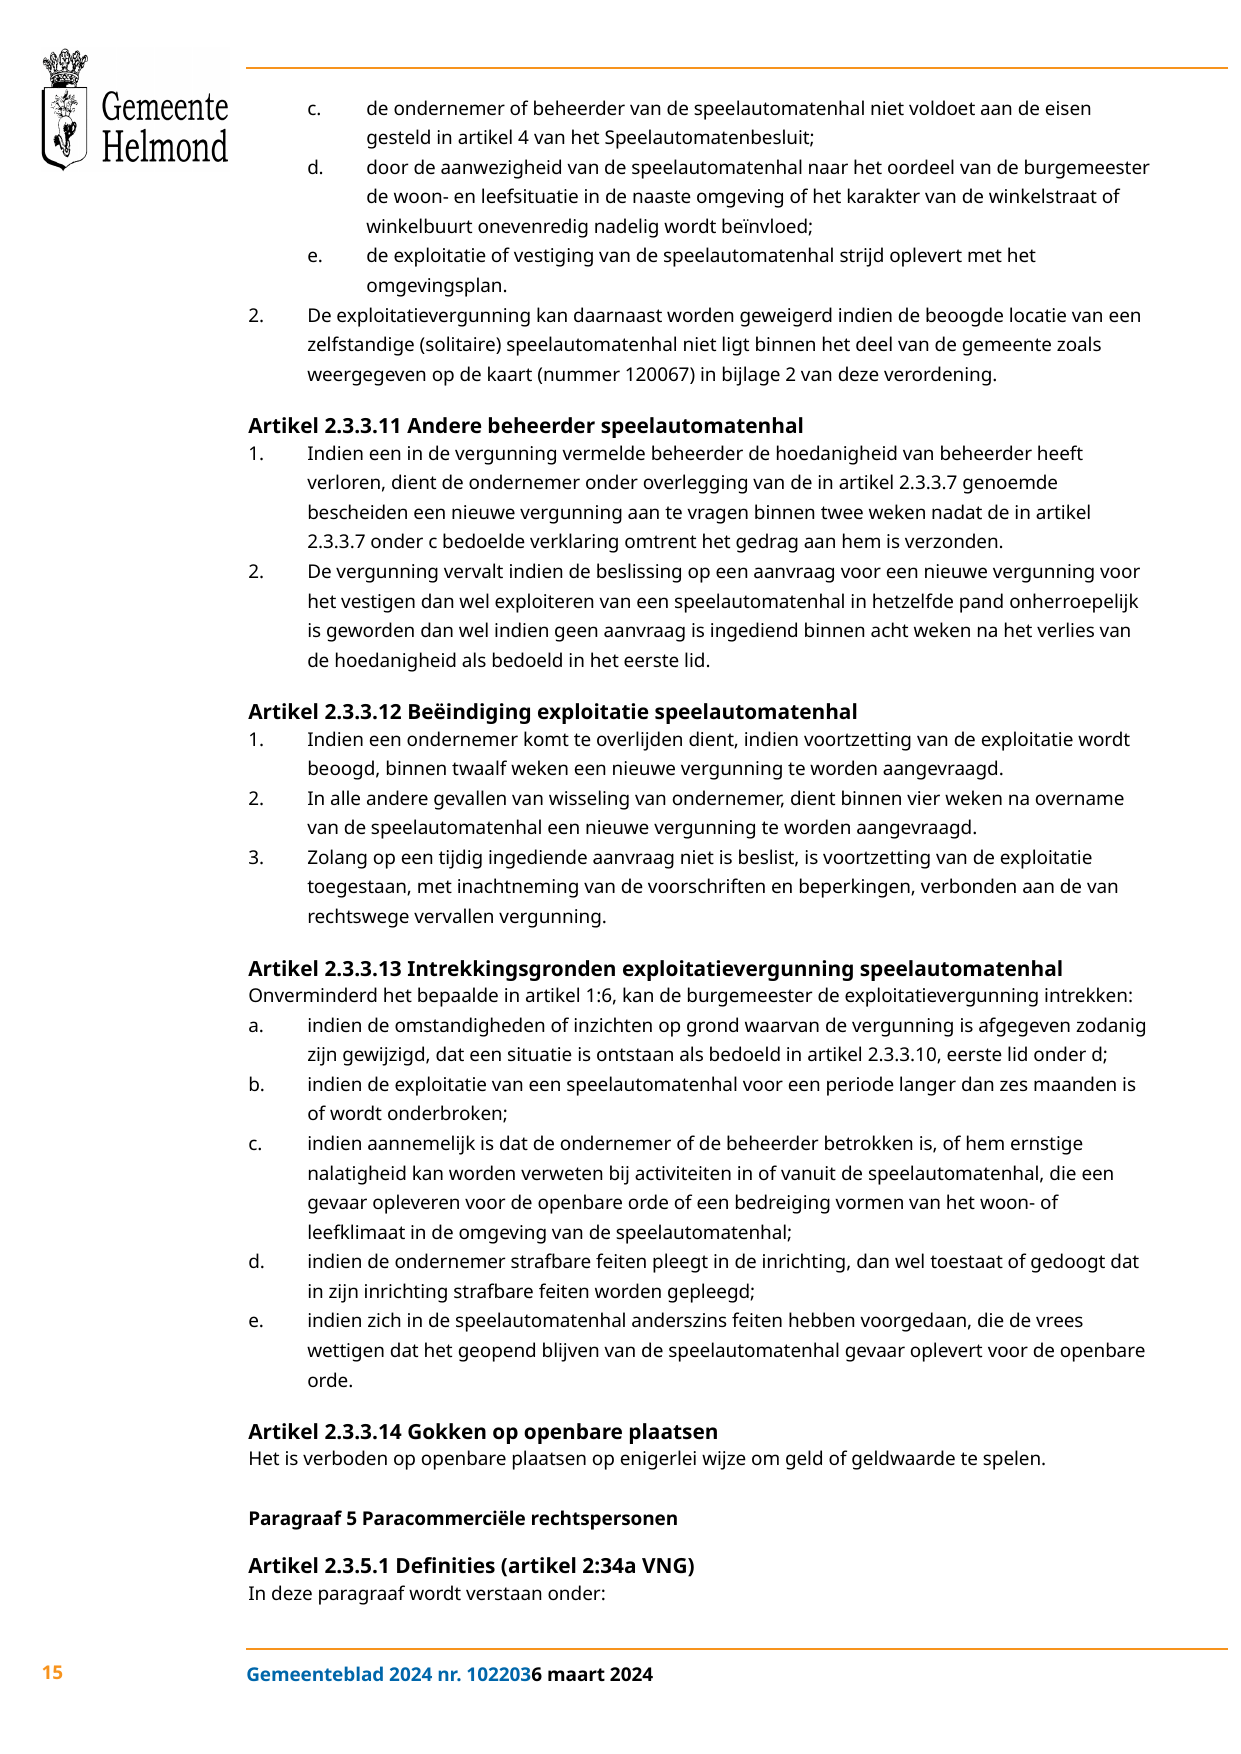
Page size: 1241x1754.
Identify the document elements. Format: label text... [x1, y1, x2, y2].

picture [41, 47, 231, 172]
list Zolang op een tijdig ingediende aanvraag niet is beslist, is voortzetting van de exploitatie toegestaan, met inachtneming van de voorschriften en beperkingen, verbonden aan de van rechtswege vervallen vergunning. [248, 844, 1152, 929]
text Onverminderd het bepaalde in artikel 1:6, kan de burgemeester de exploitatievergunning intrekken: [248, 982, 1152, 1008]
text Paragraaf 5 Paracommerciële rechtspersonen [248, 1505, 1152, 1531]
list de ondernemer of beheerder van de speelautomatenhal niet voldoet aan de eisen gesteld in artikel 4 van het Speelautomatenbesluit; [307, 95, 1152, 150]
text Artikel 2.3.3.14 Gokken op openbare plaatsen [248, 1417, 1152, 1446]
list indien de omstandigheden of inzichten op grond waarvan de vergunning is afgegeven zodanig zijn gewijzigd, dat een situatie is ontstaan als bedoeld in artikel 2.3.3.10, eerste lid onder d; [248, 1012, 1152, 1067]
text Het is verboden op openbare plaatsen op enigerlei wijze om geld of geldwaarde te spelen. [248, 1446, 1152, 1471]
list indien de ondernemer strafbare feiten pleegt in de inrichting, dan wel toestaat of gedoogt dat in zijn inrichting strafbare feiten worden gepleegd; [248, 1248, 1152, 1304]
list De exploitatievergunning kan daarnaast worden geweigerd indien de beoogde locatie van een zelfstandige (solitaire) speelautomatenhal niet ligt binnen het deel van de gemeente zoals weergegeven op de kaart (nummer 120067) in bijlage 2 van deze verordening. [248, 302, 1152, 387]
text Artikel 2.3.3.12 Beëindiging exploitatie speelautomatenhal [248, 697, 1152, 726]
text Artikel 2.3.3.13 Intrekkingsgronden exploitatievergunning speelautomatenhal [248, 954, 1152, 982]
list de exploitatie of vestiging van de speelautomatenhal strijd oplevert met het omgevingsplan. [307, 243, 1152, 298]
list In alle andere gevallen van wisseling van ondernemer, dient binnen vier weken na overname van de speelautomatenhal een nieuwe vergunning te worden aangevraagd. [248, 785, 1152, 840]
list Indien een ondernemer komt te overlijden dient, indien voortzetting van de exploitatie wordt beoogd, binnen twaalf weken een nieuwe vergunning te worden aangevraagd. [248, 726, 1152, 781]
text Artikel 2.3.3.11 Andere beheerder speelautomatenhal [248, 411, 1152, 440]
list indien de exploitatie van een speelautomatenhal voor een periode langer dan zes maanden is of wordt onderbroken; [248, 1071, 1152, 1126]
list door de aanwezigheid van de speelautomatenhal naar het oordeel van de burgemeester de woon- en leefsituatie in de naaste omgeving of het karakter van de winkelstraat of winkelbuurt onevenredig nadelig wordt beïnvloed; [307, 154, 1152, 239]
list De vergunning vervalt indien de beslissing op een aanvraag voor een nieuwe vergunning voor het vestigen dan wel exploiteren van een speelautomatenhal in hetzelfde pand onherroepelijk is geworden dan wel indien geen aanvraag is ingediend binnen acht weken na het verlies van de hoedanigheid als bedoeld in het eerste lid. [248, 558, 1152, 673]
text In deze paragraaf wordt verstaan onder: [248, 1580, 1152, 1606]
text Artikel 2.3.5.1 Definities (artikel 2:34a VNG) [248, 1551, 1152, 1580]
list indien zich in de speelautomatenhal anderszins feiten hebben voorgedaan, die de vrees wettigen dat het geopend blijven van de speelautomatenhal gevaar oplevert voor de openbare orde. [248, 1308, 1152, 1392]
list indien aannemelijk is dat de ondernemer of de beheerder betrokken is, of hem ernstige nalatigheid kan worden verweten bij activiteiten in of vanuit de speelautomatenhal, die een gevaar opleveren voor de openbare orde of een bedreiging vormen van het woon- of leefklimaat in de omgeving van de speelautomatenhal; [248, 1130, 1152, 1244]
list Indien een in de vergunning vermelde beheerder de hoedanigheid van beheerder heeft verloren, dient de ondernemer onder overlegging van de in artikel 2.3.3.7 genoemde bescheiden een nieuwe vergunning aan te vragen binnen twee weken nadat de in artikel 2.3.3.7 onder c bedoelde verklaring omtrent het gedrag aan hem is verzonden. [248, 440, 1152, 554]
